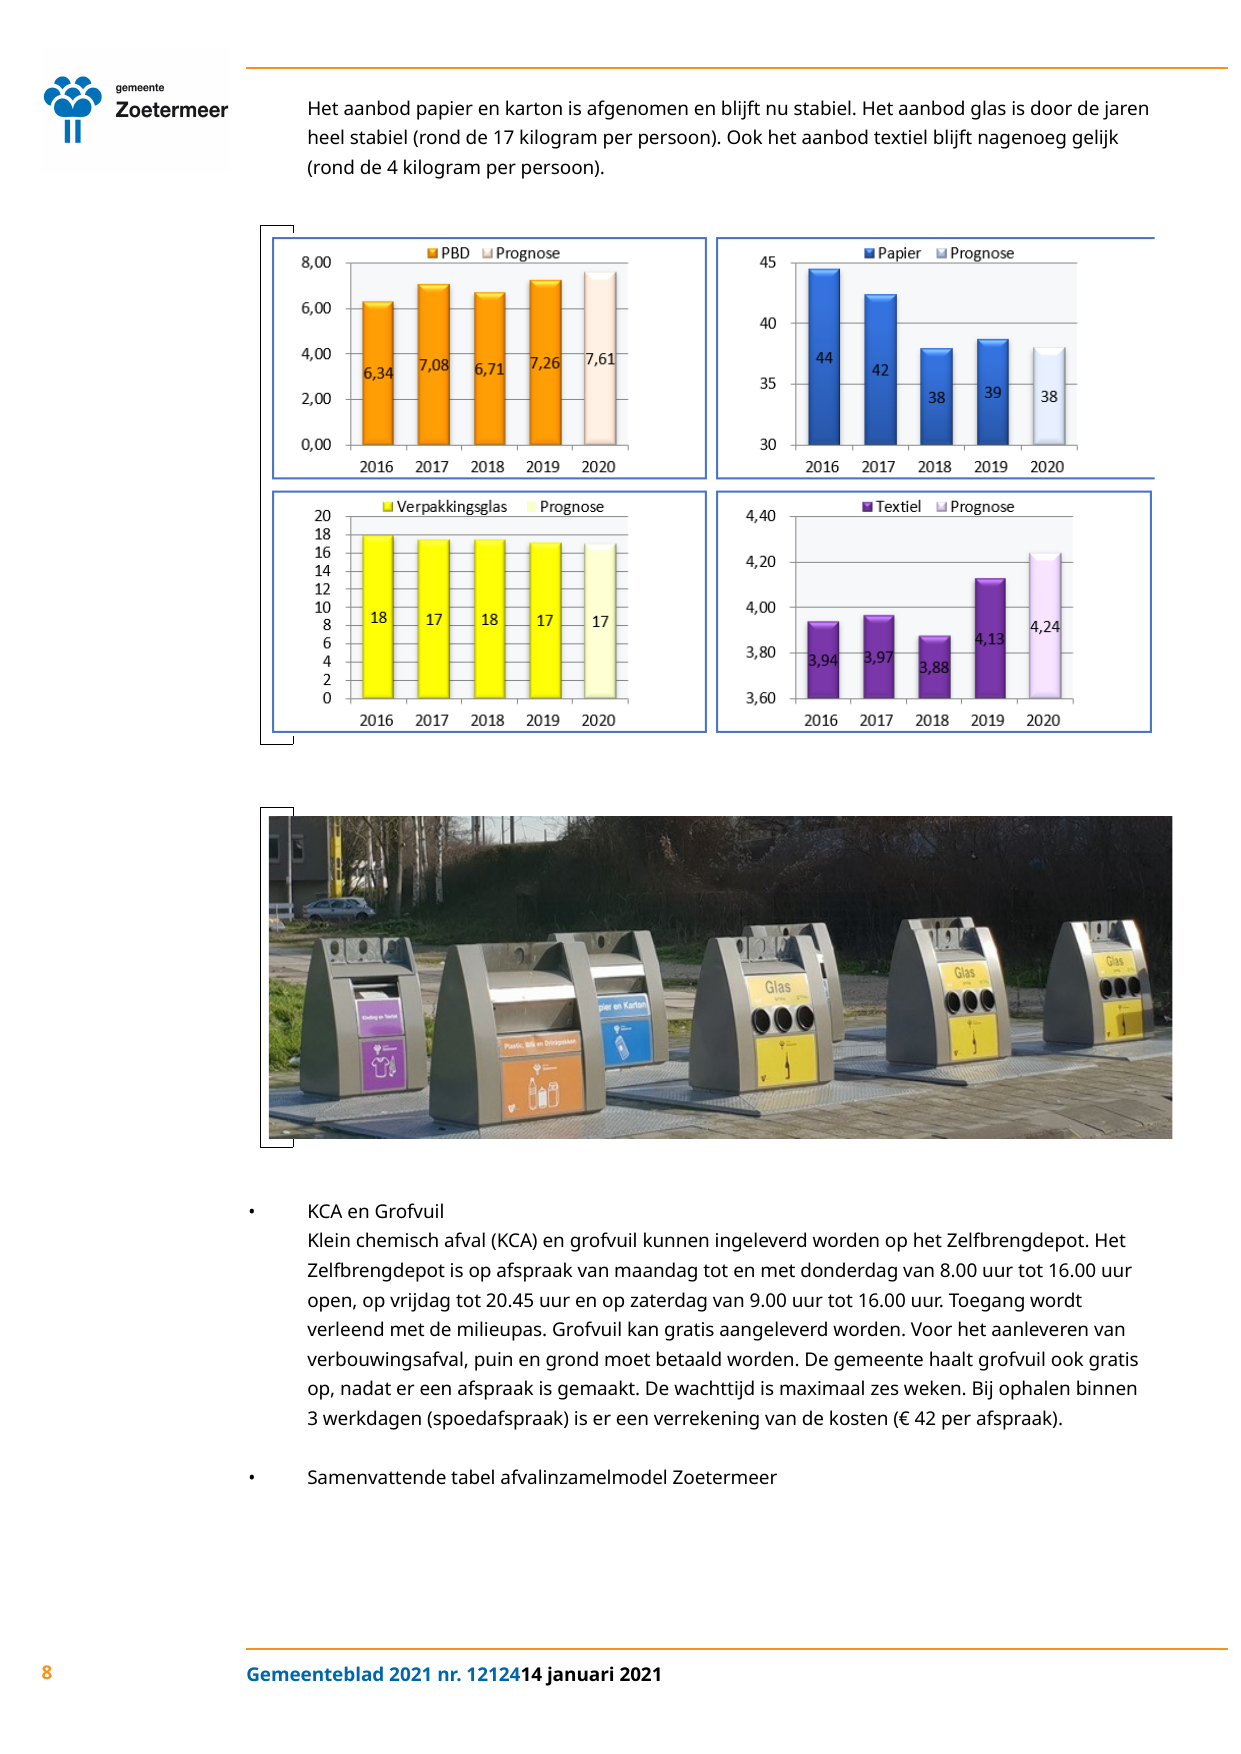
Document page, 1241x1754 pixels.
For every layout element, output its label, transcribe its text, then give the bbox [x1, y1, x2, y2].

list Het aanbod papier en karton is afgenomen en blijft nu stabiel. Het aanbod glas is door de jaren heel stabiel (rond de 17 kilogram per persoon). Ook het aanbod textiel blijft nagenoeg gelijk (rond de 4 kilogram per persoon). [248, 95, 1152, 180]
list Samenvattende tabel afvalinzamelmodel Zoetermeer [248, 1464, 1152, 1490]
picture [268, 233, 1155, 736]
list Klein chemisch afval (KCA) en grofvuil kunnen ingeleverd worden op het Zelfbrengdepot. Het Zelfbrengdepot is op afspraak van maandag tot en met donderdag van 8.00 uur tot 16.00 uur open, op vrijdag tot 20.45 uur en op zaterdag van 9.00 uur tot 16.00 uur. Toegang wordt verleend met de milieupas. Grofvuil kan gratis aangeleverd worden. Voor het aanleveren van verbouwingsafval, puin en grond moet betaald worden. De gemeente haalt grofvuil ook gratis op, nadat er een afspraak is gemaakt. De wachttijd is maximaal zes weken. Bij ophalen binnen 3 werkdagen (spoedafspraak) is er een verrekening van de kosten (€ 42 per afspraak). [248, 1228, 1152, 1431]
picture [41, 47, 231, 172]
list KCA en Grofvuil [248, 1198, 1152, 1224]
picture [268, 816, 1173, 1139]
